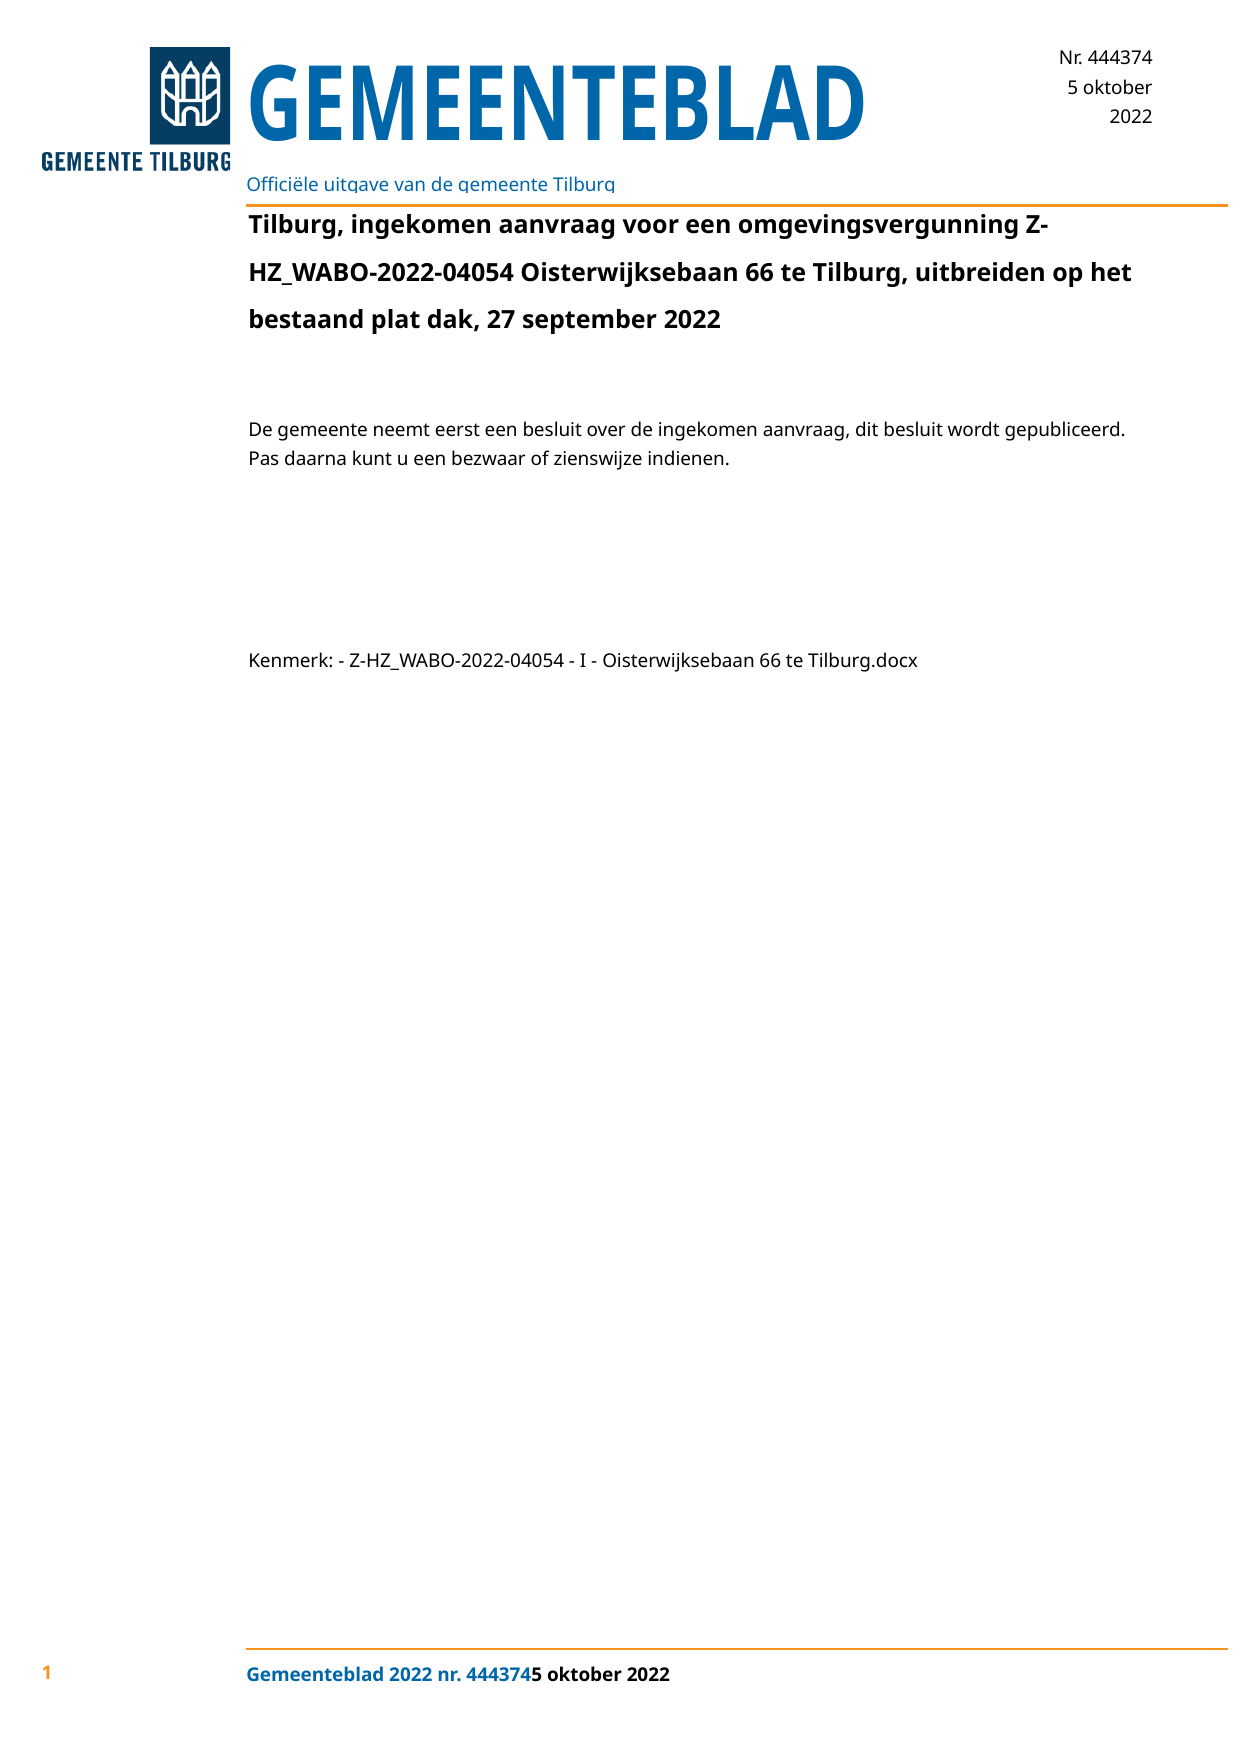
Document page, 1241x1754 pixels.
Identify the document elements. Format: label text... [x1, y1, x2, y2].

text Tilburg, ingekomen aanvraag voor een omgevingsvergunning Z-HZ_WABO-2022-04054 Oisterwijksebaan 66 te Tilburg, uitbreiden op het bestaand plat dak, 27 september 2022 [248, 207, 1152, 336]
picture [41, 47, 231, 172]
text De gemeente neemt eerst een besluit over de ingekomen aanvraag, dit besluit wordt gepubliceerd. Pas daarna kunt u een bezwaar of zienswijze indienen. [248, 416, 1152, 471]
text Kenmerk: - Z-HZ_WABO-2022-04054 - I - Oisterwijksebaan 66 te Tilburg.docx [248, 647, 1152, 673]
